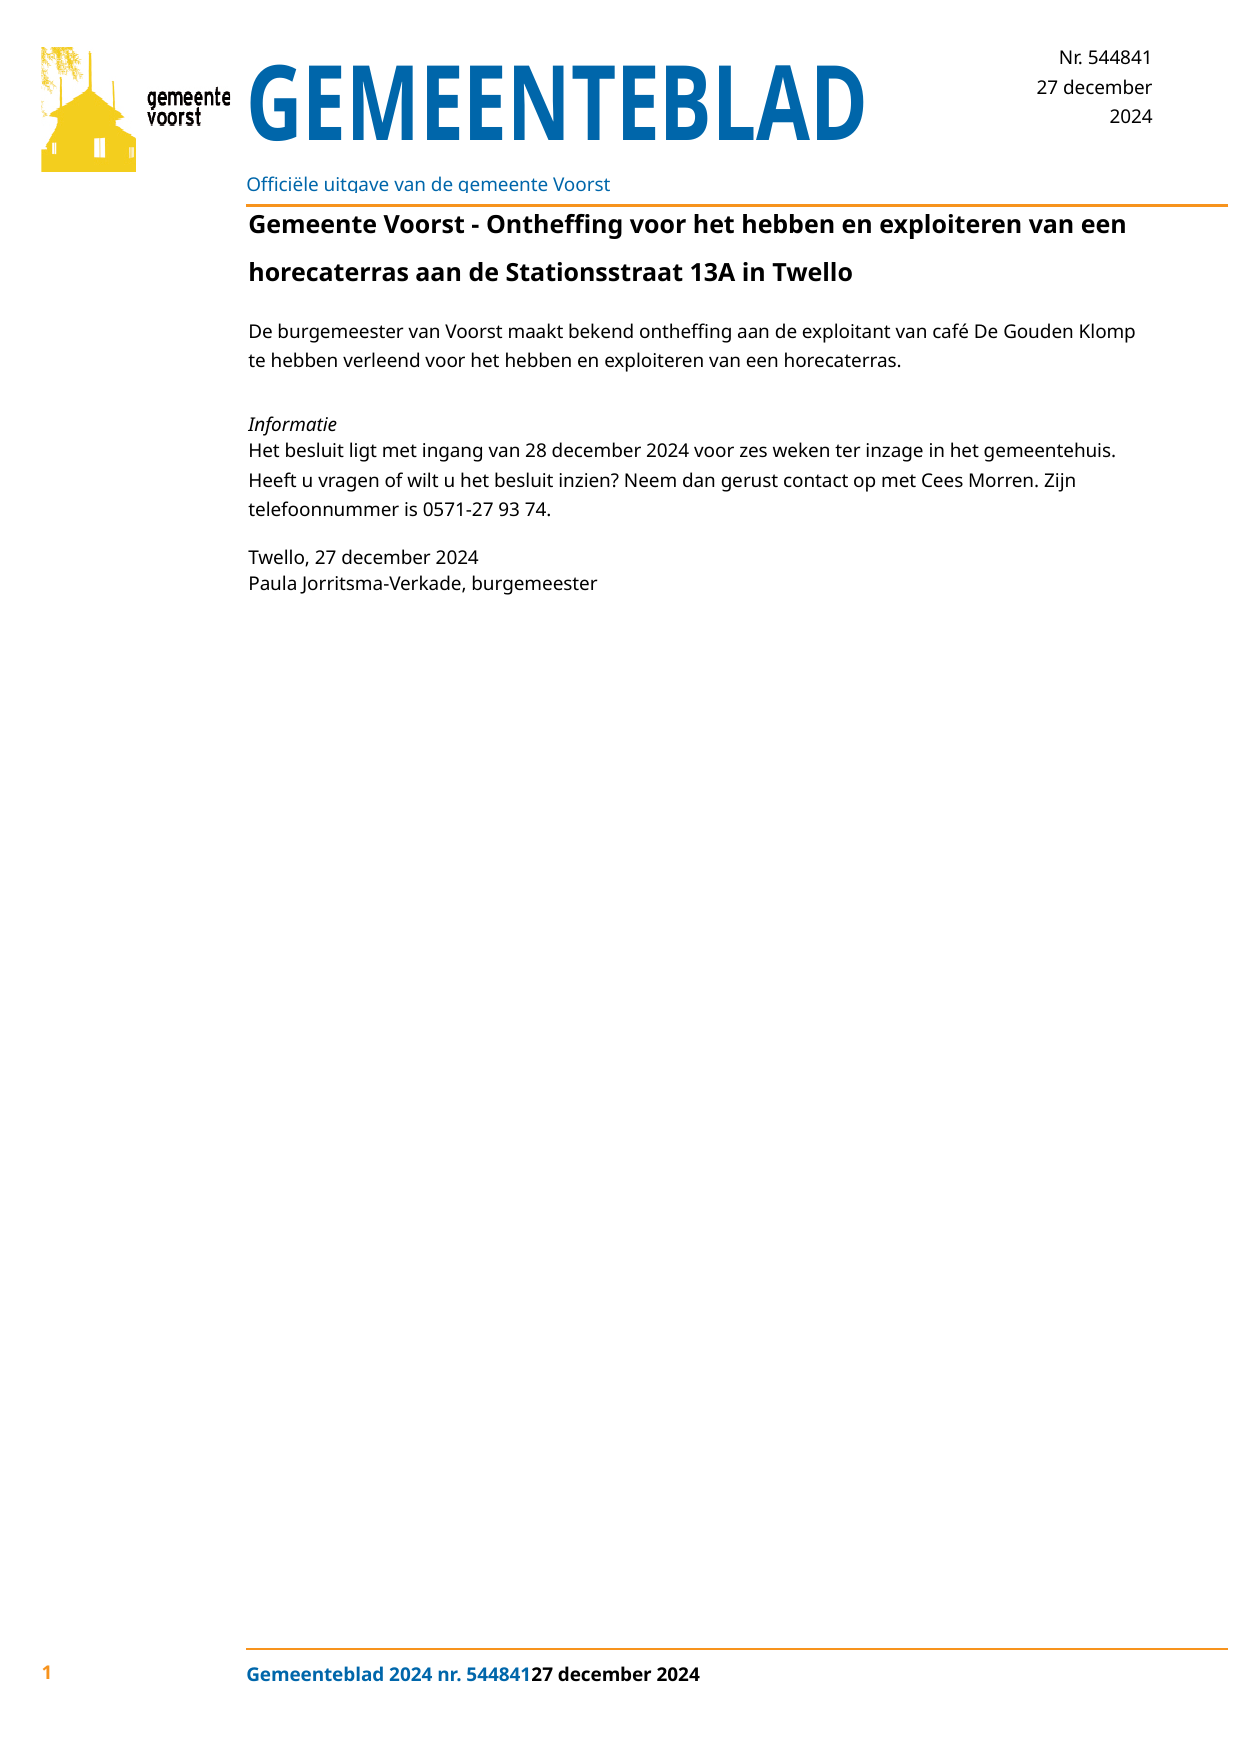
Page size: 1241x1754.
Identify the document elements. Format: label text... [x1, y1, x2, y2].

text De burgemeester van Voorst maakt bekend ontheffing aan de exploitant van café De Gouden Klomp te hebben verleend voor het hebben en exploiteren van een horecaterras. [248, 318, 1152, 373]
text Paula Jorritsma-Verkade, burgemeester [248, 570, 1152, 596]
picture [41, 47, 231, 172]
text Gemeente Voorst - Ontheffing voor het hebben en exploiteren van een horecaterras aan de Stationsstraat 13A in Twello [248, 207, 1152, 288]
text Twello, 27 december 2024 [248, 544, 1152, 570]
text Het besluit ligt met ingang van 28 december 2024 voor zes weken ter inzage in het gemeentehuis. Heeft u vragen of wilt u het besluit inzien? Neem dan gerust contact op met Cees Morren. Zijn telefoonnummer is 0571-27 93 74. [248, 437, 1152, 522]
text Informatie [248, 411, 1152, 437]
